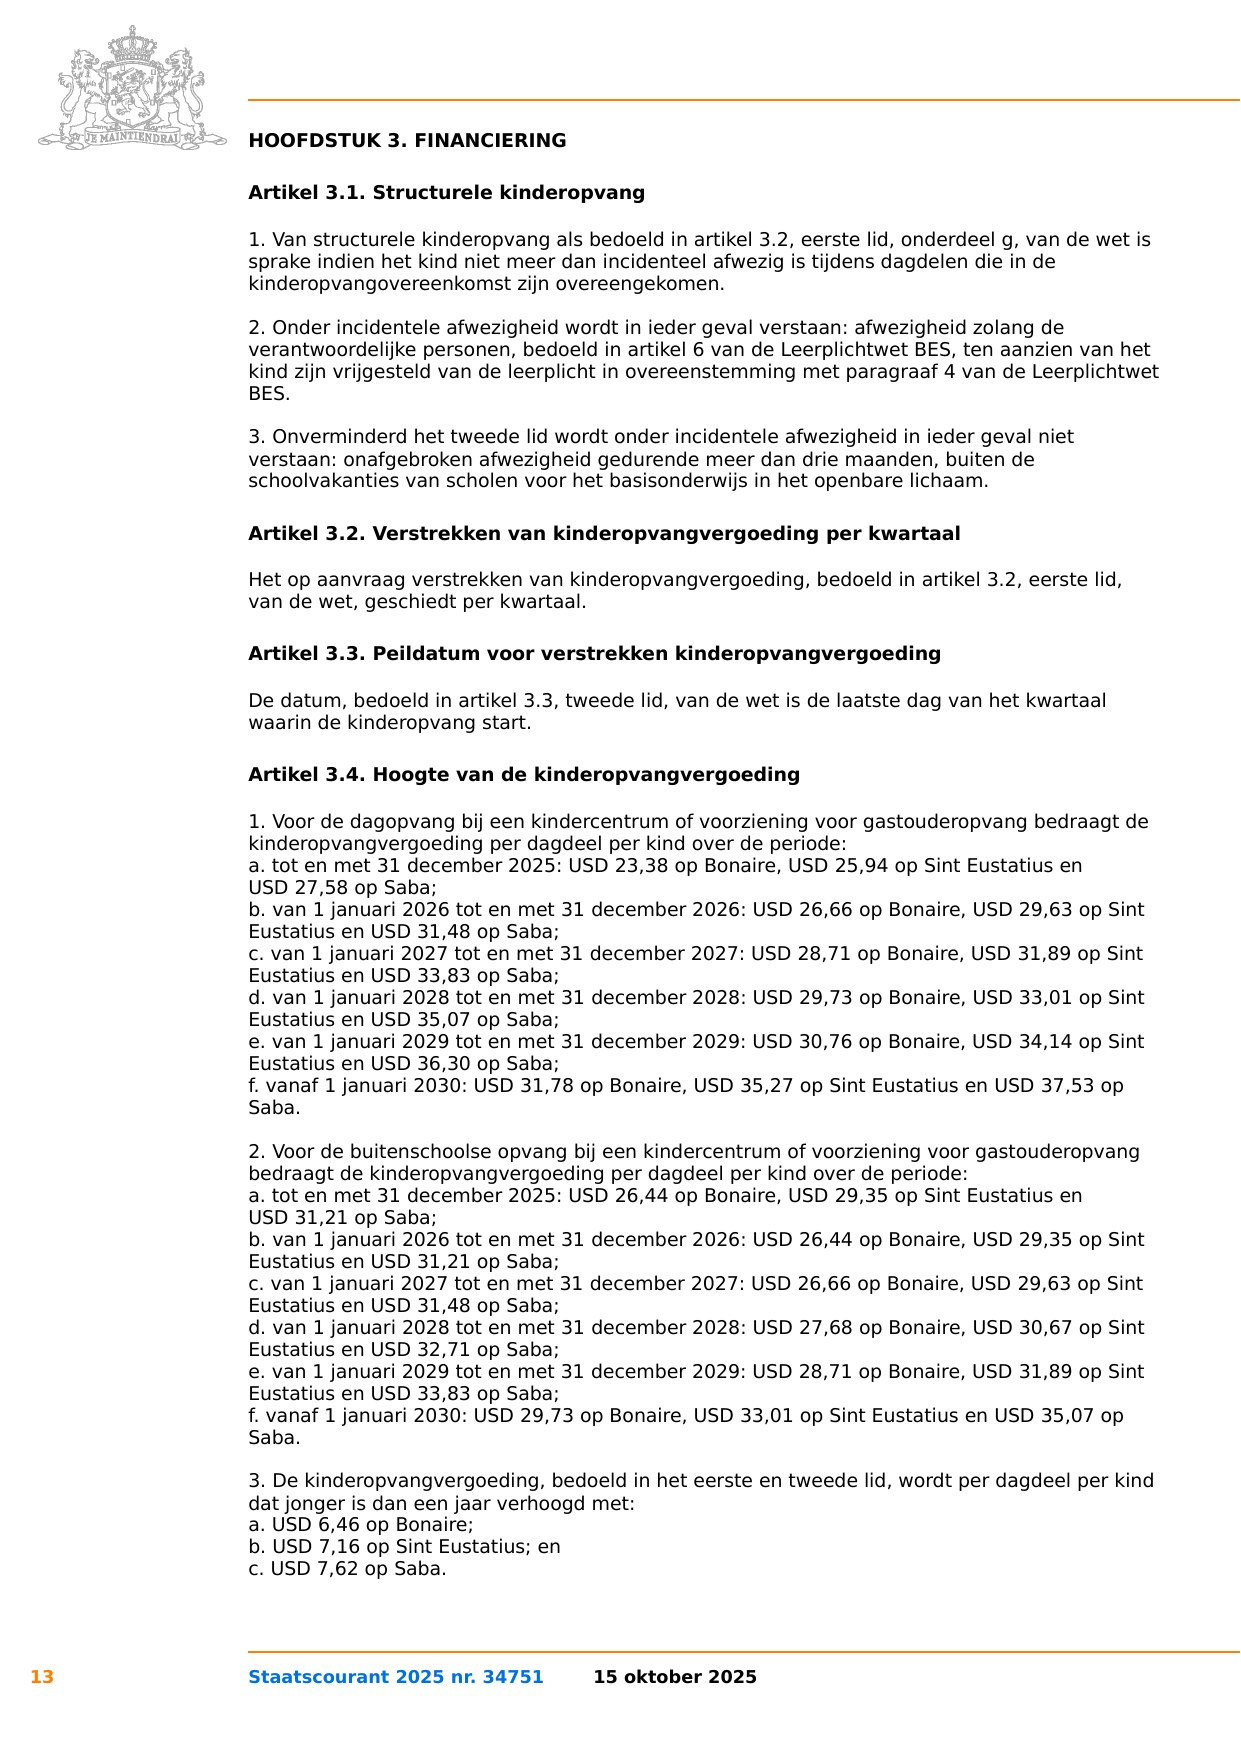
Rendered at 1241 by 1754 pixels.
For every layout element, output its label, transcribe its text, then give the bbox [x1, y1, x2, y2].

text e. van 1 januari 2029 tot en met 31 december 2029: USD 30,76 op Bonaire, USD 34,14 op Sint Eustatius en USD 36,30 op Saba; [248, 1031, 1163, 1075]
text e. van 1 januari 2029 tot en met 31 december 2029: USD 28,71 op Bonaire, USD 31,89 op Sint Eustatius en USD 33,83 op Saba; [248, 1361, 1163, 1404]
subtitle Artikel 3.4. Hoogte van de kinderopvangvergoeding [248, 764, 1163, 786]
text f. vanaf 1 januari 2030: USD 31,78 op Bonaire, USD 35,27 op Sint Eustatius en USD 37,53 op Saba. [248, 1075, 1163, 1119]
text b. van 1 januari 2026 tot en met 31 december 2026: USD 26,66 op Bonaire, USD 29,63 op Sint Eustatius en USD 31,48 op Saba; [248, 899, 1163, 943]
text a. tot en met 31 december 2025: USD 26,44 op Bonaire, USD 29,35 op Sint Eustatius en USD 31,21 op Saba; [248, 1185, 1163, 1229]
text 2. Voor de buitenschoolse opvang bij een kindercentrum of voorziening voor gastouderopvang bedraagt de kinderopvangvergoeding per dagdeel per kind over de periode: [248, 1141, 1163, 1185]
text d. van 1 januari 2028 tot en met 31 december 2028: USD 27,68 op Bonaire, USD 30,67 op Sint Eustatius en USD 32,71 op Saba; [248, 1317, 1163, 1361]
text d. van 1 januari 2028 tot en met 31 december 2028: USD 29,73 op Bonaire, USD 33,01 op Sint Eustatius en USD 35,07 op Saba; [248, 987, 1163, 1031]
text a. tot en met 31 december 2025: USD 23,38 op Bonaire, USD 25,94 op Sint Eustatius en USD 27,58 op Saba; [248, 855, 1163, 899]
subtitle Artikel 3.1. Structurele kinderopvang [248, 182, 1163, 204]
text b. van 1 januari 2026 tot en met 31 december 2026: USD 26,44 op Bonaire, USD 29,35 op Sint Eustatius en USD 31,21 op Saba; [248, 1229, 1163, 1273]
text De datum, bedoeld in artikel 3.3, tweede lid, van de wet is de laatste dag van het kwartaal waarin de kinderopvang start. [248, 690, 1163, 734]
text 2. Onder incidentele afwezigheid wordt in ieder geval verstaan: afwezigheid zolang de verantwoordelijke personen, bedoeld in artikel 6 van de Leerplichtwet BES, ten aanzien van het kind zijn vrijgesteld van de leerplicht in overeenstemming met paragraaf 4 van de Leerplichtwet BES. [248, 317, 1163, 404]
text c. USD 7,62 op Saba. [248, 1558, 1163, 1580]
text c. van 1 januari 2027 tot en met 31 december 2027: USD 28,71 op Bonaire, USD 31,89 op Sint Eustatius en USD 33,83 op Saba; [248, 943, 1163, 987]
text 1. Voor de dagopvang bij een kindercentrum of voorziening voor gastouderopvang bedraagt de kinderopvangvergoeding per dagdeel per kind over de periode: [248, 811, 1163, 855]
subtitle Artikel 3.3. Peildatum voor verstrekken kinderopvangvergoeding [248, 643, 1163, 665]
text a. USD 6,46 op Bonaire; [248, 1514, 1163, 1536]
text Het op aanvraag verstrekken van kinderopvangvergoeding, bedoeld in artikel 3.2, eerste lid, van de wet, geschiedt per kwartaal. [248, 569, 1163, 613]
text 3. De kinderopvangvergoeding, bedoeld in het eerste en tweede lid, wordt per dagdeel per kind dat jonger is dan een jaar verhoogd met: [248, 1470, 1163, 1514]
text c. van 1 januari 2027 tot en met 31 december 2027: USD 26,66 op Bonaire, USD 29,63 op Sint Eustatius en USD 31,48 op Saba; [248, 1273, 1163, 1317]
text b. USD 7,16 op Sint Eustatius; en [248, 1536, 1163, 1558]
subtitle HOOFDSTUK 3. FINANCIERING [248, 130, 1163, 152]
subtitle Artikel 3.2. Verstrekken van kinderopvangvergoeding per kwartaal [248, 522, 1163, 544]
text 1. Van structurele kinderopvang als bedoeld in artikel 3.2, eerste lid, onderdeel g, van de wet is sprake indien het kind niet meer dan incidenteel afwezig is tijdens dagdelen die in de kinderopvangovereenkomst zijn overeengekomen. [248, 229, 1163, 295]
text f. vanaf 1 januari 2030: USD 29,73 op Bonaire, USD 33,01 op Sint Eustatius en USD 35,07 op Saba. [248, 1404, 1163, 1448]
picture [38, 25, 227, 150]
text 3. Onverminderd het tweede lid wordt onder incidentele afwezigheid in ieder geval niet verstaan: onafgebroken afwezigheid gedurende meer dan drie maanden, buiten de schoolvakanties van scholen voor het basisonderwijs in het openbare lichaam. [248, 426, 1163, 492]
